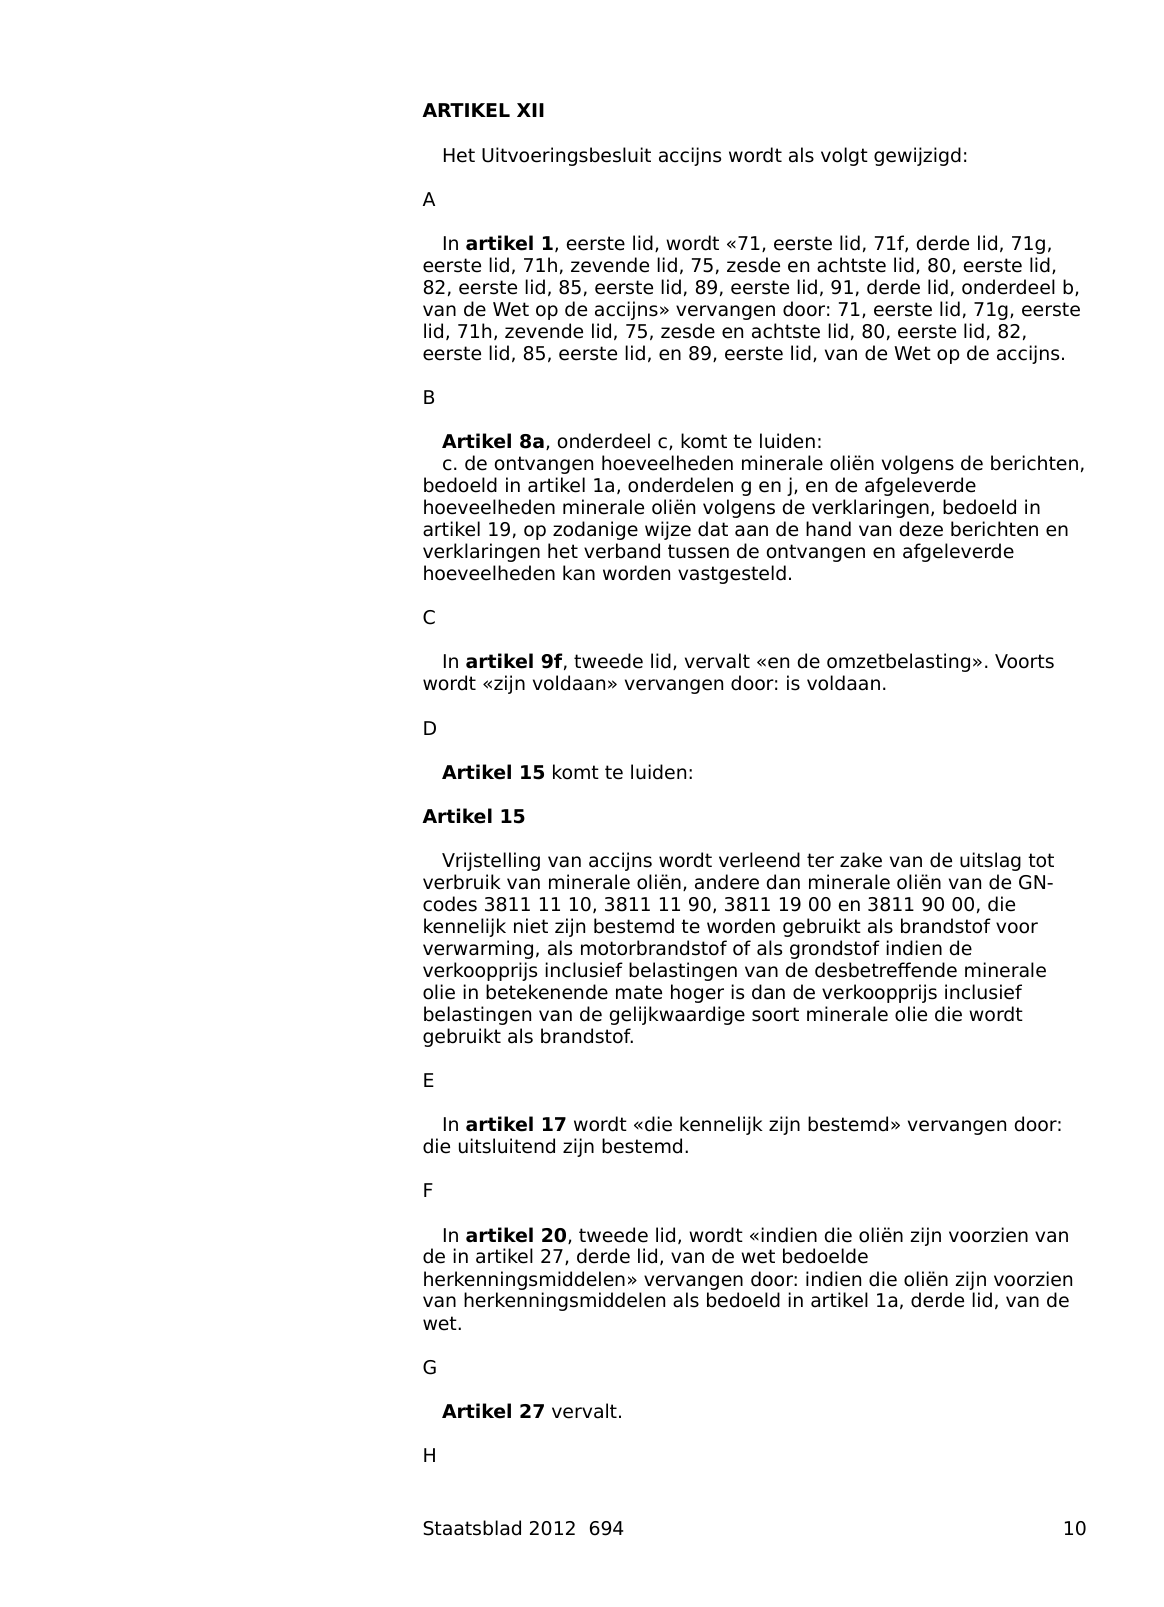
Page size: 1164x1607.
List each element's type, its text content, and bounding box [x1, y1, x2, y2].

text Artikel 15 komt te luiden: [422, 762, 1087, 784]
text In artikel 9f, tweede lid, vervalt «en de omzetbelasting». Voorts wordt «zijn voldaan» vervangen door: is voldaan. [422, 651, 1087, 695]
text In artikel 1, eerste lid, wordt «71, eerste lid, 71f, derde lid, 71g, eerste lid, 71h, zevende lid, 75, zesde en achtste lid, 80, eerste lid, 82, eerste lid, 85, eerste lid, 89, eerste lid, 91, derde lid, onderdeel b, van de Wet op de accijns» vervangen door: 71, eerste lid, 71g, eerste lid, 71h, zevende lid, 75, zesde en achtste lid, 80, eerste lid, 82, eerste lid, 85, eerste lid, en 89, eerste lid, van de Wet op de accijns. [422, 233, 1087, 365]
text E [422, 1070, 1087, 1092]
subtitle ARTIKEL XII [422, 100, 1087, 122]
text c. de ontvangen hoeveelheden minerale oliën volgens de berichten, bedoeld in artikel 1a, onderdelen g en j, en de afgeleverde hoeveelheden minerale oliën volgens de verklaringen, bedoeld in artikel 19, op zodanige wijze dat aan de hand van deze berichten en verklaringen het verband tussen de ontvangen en afgeleverde hoeveelheden kan worden vastgesteld. [422, 453, 1087, 585]
text C [422, 607, 1087, 629]
subtitle Artikel 15 [422, 806, 1087, 828]
text In artikel 17 wordt «die kennelijk zijn bestemd» vervangen door: die uitsluitend zijn bestemd. [422, 1114, 1087, 1158]
text F [422, 1180, 1087, 1202]
text H [422, 1445, 1087, 1467]
text Het Uitvoeringsbesluit accijns wordt als volgt gewijzigd: [422, 144, 1087, 167]
text G [422, 1357, 1087, 1378]
text Vrijstelling van accijns wordt verleend ter zake van de uitslag tot verbruik van minerale oliën, andere dan minerale oliën van de GN-codes 3811 11 10, 3811 11 90, 3811 19 00 en 3811 90 00, die kennelijk niet zijn bestemd te worden gebruikt als brandstof voor verwarming, als motorbrandstof of als grondstof indien de verkoopprijs inclusief belastingen van de desbetreffende minerale olie in betekenende mate hoger is dan de verkoopprijs inclusief belastingen van de gelijkwaardige soort minerale olie die wordt gebruikt als brandstof. [422, 850, 1087, 1048]
text Artikel 8a, onderdeel c, komt te luiden: [422, 431, 1087, 453]
text D [422, 717, 1087, 739]
text In artikel 20, tweede lid, wordt «indien die oliën zijn voorzien van de in artikel 27, derde lid, van de wet bedoelde herkenningsmiddelen» vervangen door: indien die oliën zijn voorzien van herkenningsmiddelen als bedoeld in artikel 1a, derde lid, van de wet. [422, 1224, 1087, 1334]
text Artikel 27 vervalt. [422, 1401, 1087, 1423]
text A [422, 189, 1087, 211]
text B [422, 387, 1087, 409]
